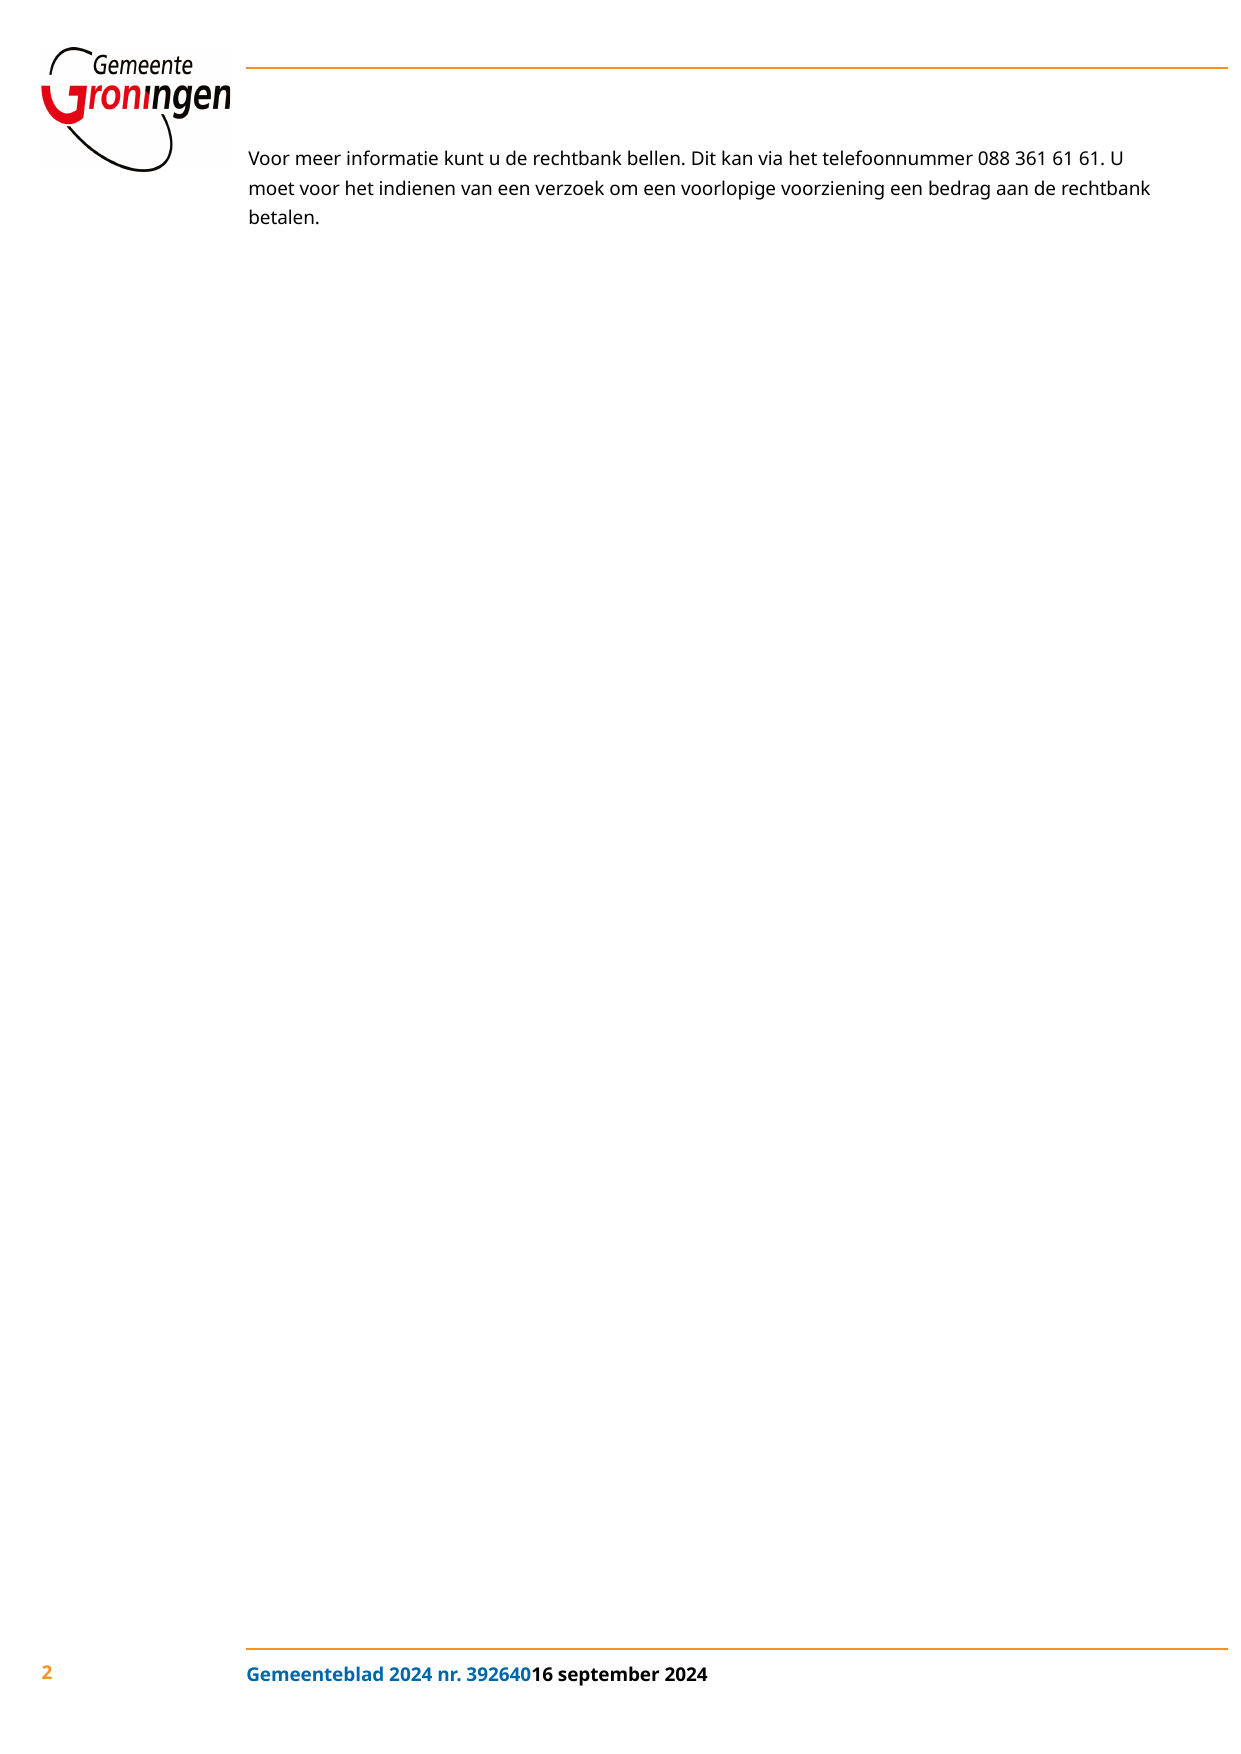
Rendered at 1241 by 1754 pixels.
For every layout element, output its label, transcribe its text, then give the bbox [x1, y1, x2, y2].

picture [41, 47, 231, 172]
text Voor meer informatie kunt u de rechtbank bellen. Dit kan via het telefoonnummer 088 361 61 61. U moet voor het indienen van een verzoek om een voorlopige voorziening een bedrag aan de rechtbank betalen. [248, 145, 1152, 230]
